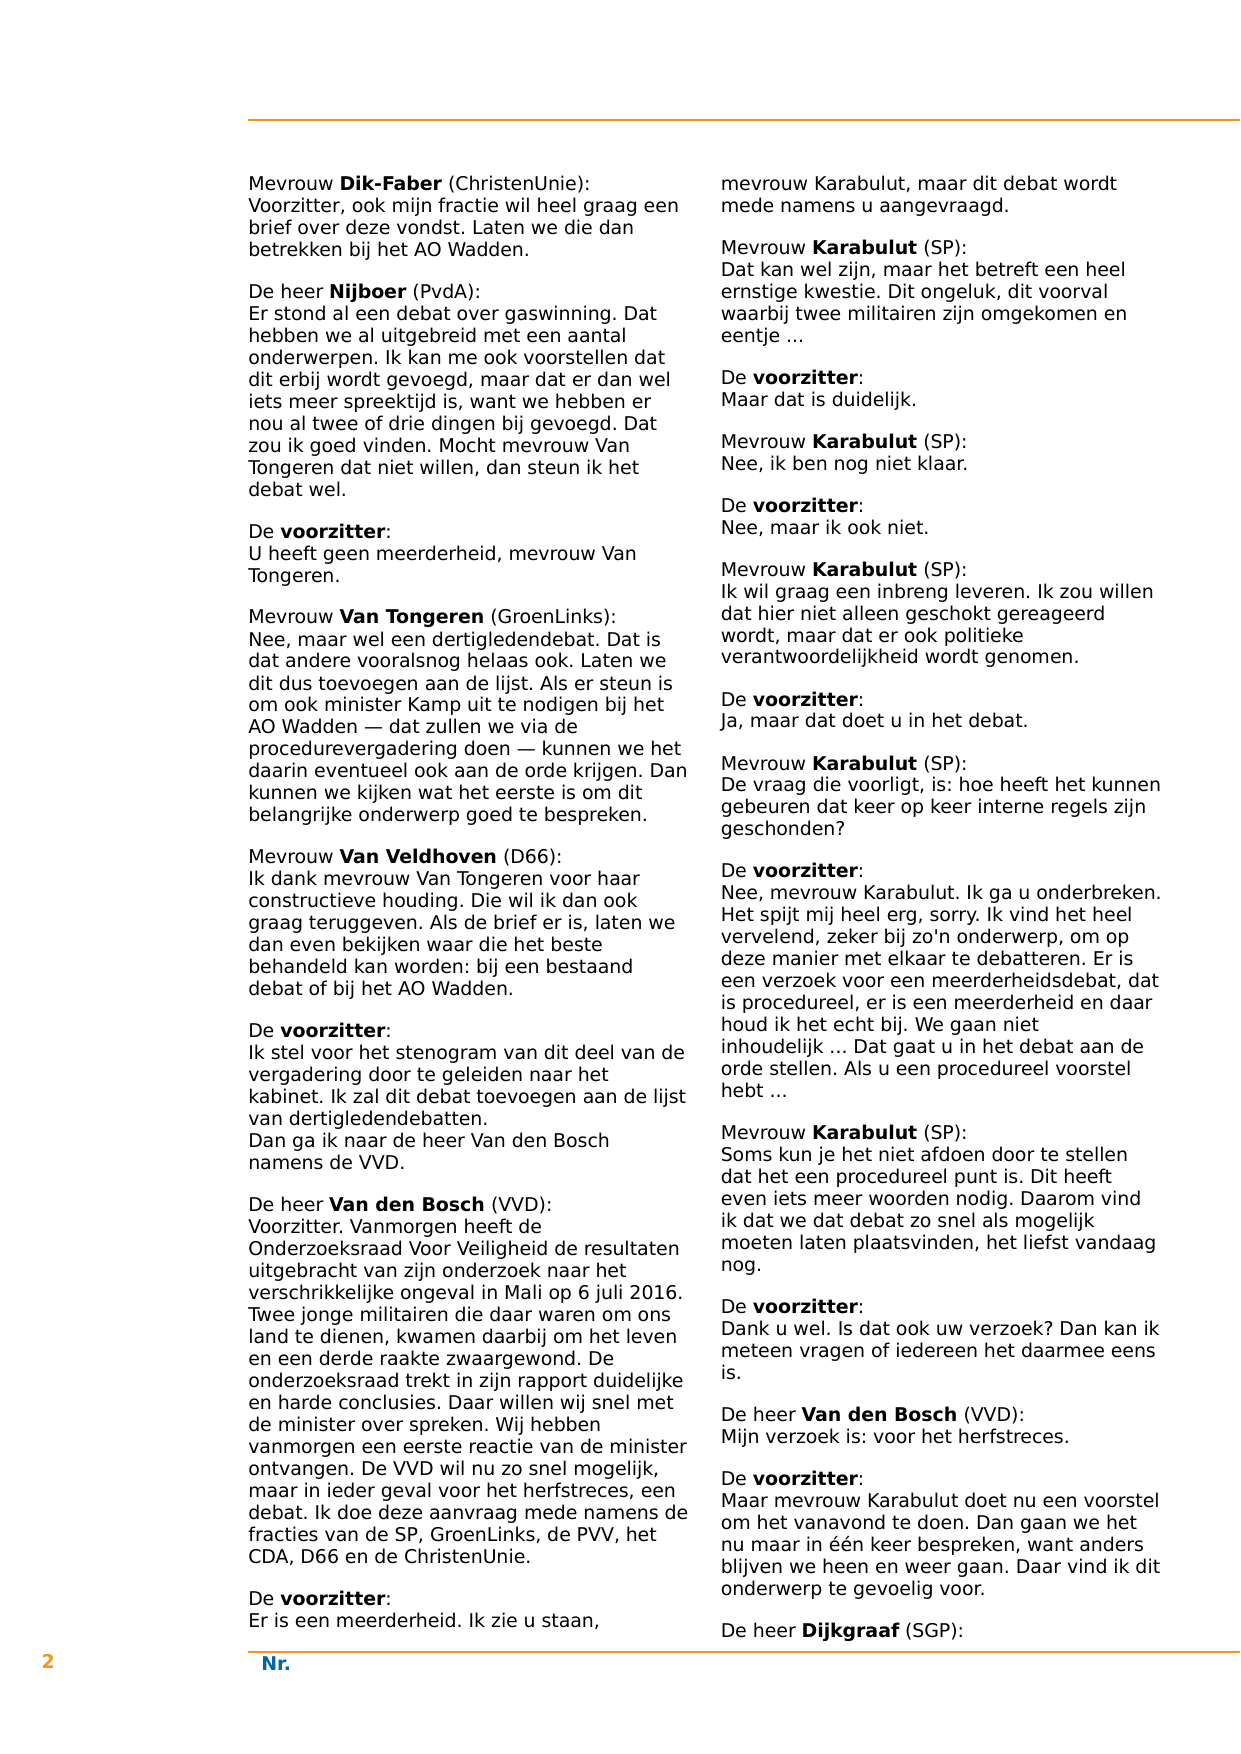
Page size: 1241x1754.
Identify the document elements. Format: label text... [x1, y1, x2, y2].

text Mevrouw Karabulut (SP): [721, 1122, 1163, 1144]
text Maar dat is duidelijk. [721, 389, 1163, 411]
text Dan ga ik naar de heer Van den Bosch namens de VVD. [248, 1130, 691, 1174]
text Maar mevrouw Karabulut doet nu een voorstel om het vanavond te doen. Dan gaan we het nu maar in één keer bespreken, want anders blijven we heen en weer gaan. Daar vind ik dit onderwerp te gevoelig voor. [721, 1490, 1163, 1600]
text Ja, maar dat doet u in het debat. [721, 710, 1163, 732]
text Dank u wel. Is dat ook uw verzoek? Dan kan ik meteen vragen of iedereen het daarmee eens is. [721, 1318, 1163, 1384]
text Mevrouw Karabulut (SP): [721, 237, 1163, 259]
text Nee, ik ben nog niet klaar. [721, 453, 1163, 474]
text Voorzitter, ook mijn fractie wil heel graag een brief over deze vondst. Laten we die dan betrekken bij het AO Wadden. [248, 195, 691, 261]
text Soms kun je het niet afdoen door te stellen dat het een procedureel punt is. Dit heeft even iets meer woorden nodig. Daarom vind ik dat we dat debat zo snel als mogelijk moeten laten plaatsvinden, het liefst vandaag nog. [721, 1144, 1163, 1276]
text Mijn verzoek is: voor het herfstreces. [721, 1426, 1163, 1448]
text De voorzitter: [248, 1020, 691, 1042]
text Er stond al een debat over gaswinning. Dat hebben we al uitgebreid met een aantal onderwerpen. Ik kan me ook voorstellen dat dit erbij wordt gevoegd, maar dat er dan wel iets meer spreektijd is, want we hebben er nou al twee of drie dingen bij gevoegd. Dat zou ik goed vinden. Mocht mevrouw Van Tongeren dat niet willen, dan steun ik het debat wel. [248, 303, 691, 501]
text U heeft geen meerderheid, mevrouw Van Tongeren. [248, 542, 691, 586]
text Mevrouw Karabulut (SP): [721, 752, 1163, 774]
text De heer Nijboer (PvdA): [248, 281, 691, 303]
text mevrouw Karabulut, maar dit debat wordt mede namens u aangevraagd. [721, 173, 1163, 217]
text De heer Van den Bosch (VVD): [248, 1194, 691, 1216]
text De voorzitter: [721, 494, 1163, 517]
text De voorzitter: [248, 521, 691, 542]
text Nee, maar ik ook niet. [721, 517, 1163, 538]
text Mevrouw Van Tongeren (GroenLinks): [248, 606, 691, 628]
text Voorzitter. Vanmorgen heeft de Onderzoeksraad Voor Veiligheid de resultaten uitgebracht van zijn onderzoek naar het verschrikkelijke ongeval in Mali op 6 juli 2016. Twee jonge militairen die daar waren om ons land te dienen, kwamen daarbij om het leven en een derde raakte zwaargewond. De onderzoeksraad trekt in zijn rapport duidelijke en harde conclusies. Daar willen wij snel met de minister over spreken. Wij hebben vanmorgen een eerste reactie van de minister ontvangen. De VVD wil nu zo snel mogelijk, maar in ieder geval voor het herfstreces, een debat. Ik doe deze aanvraag mede namens de fracties van de SP, GroenLinks, de PVV, het CDA, D66 en de ChristenUnie. [248, 1216, 691, 1568]
text Nee, maar wel een dertigledendebat. Dat is dat andere vooralsnog helaas ook. Laten we dit dus toevoegen aan de lijst. Als er steun is om ook minister Kamp uit te nodigen bij het AO Wadden — dat zullen we via de procedurevergadering doen — kunnen we het daarin eventueel ook aan de orde krijgen. Dan kunnen we kijken wat het eerste is om dit belangrijke onderwerp goed te bespreken. [248, 628, 691, 826]
text De voorzitter: [721, 1296, 1163, 1318]
text Ik dank mevrouw Van Tongeren voor haar constructieve houding. Die wil ik dan ook graag teruggeven. Als de brief er is, laten we dan even bekijken waar die het beste behandeld kan worden: bij een bestaand debat of bij het AO Wadden. [248, 868, 691, 1000]
text Dat kan wel zijn, maar het betreft een heel ernstige kwestie. Dit ongeluk, dit voorval waarbij twee militairen zijn omgekomen en eentje ... [721, 259, 1163, 347]
text De voorzitter: [721, 367, 1163, 389]
text De heer Dijkgraaf (SGP): [721, 1620, 1163, 1642]
text De heer Van den Bosch (VVD): [721, 1404, 1163, 1426]
text Mevrouw Van Veldhoven (D66): [248, 846, 691, 868]
text Mevrouw Karabulut (SP): [721, 558, 1163, 581]
text De voorzitter: [248, 1588, 691, 1609]
text De voorzitter: [721, 860, 1163, 882]
text Ik wil graag een inbreng leveren. Ik zou willen dat hier niet alleen geschokt gereageerd wordt, maar dat er ook politieke verantwoordelijkheid wordt genomen. [721, 581, 1163, 668]
text De voorzitter: [721, 688, 1163, 710]
text Er is een meerderheid. Ik zie u staan, [248, 1609, 691, 1632]
text De voorzitter: [721, 1468, 1163, 1490]
text Mevrouw Dik-Faber (ChristenUnie): [248, 173, 691, 195]
text Mevrouw Karabulut (SP): [721, 431, 1163, 453]
text Nee, mevrouw Karabulut. Ik ga u onderbreken. Het spijt mij heel erg, sorry. Ik vind het heel vervelend, zeker bij zo'n onderwerp, om op deze manier met elkaar te debatteren. Er is een verzoek voor een meerderheidsdebat, dat is procedureel, er is een meerderheid en daar houd ik het echt bij. We gaan niet inhoudelijk ... Dat gaat u in het debat aan de orde stellen. Als u een procedureel voorstel hebt ... [721, 882, 1163, 1102]
text Ik stel voor het stenogram van dit deel van de vergadering door te geleiden naar het kabinet. Ik zal dit debat toevoegen aan de lijst van dertigledendebatten. [248, 1042, 691, 1130]
text De vraag die voorligt, is: hoe heeft het kunnen gebeuren dat keer op keer interne regels zijn geschonden? [721, 774, 1163, 840]
